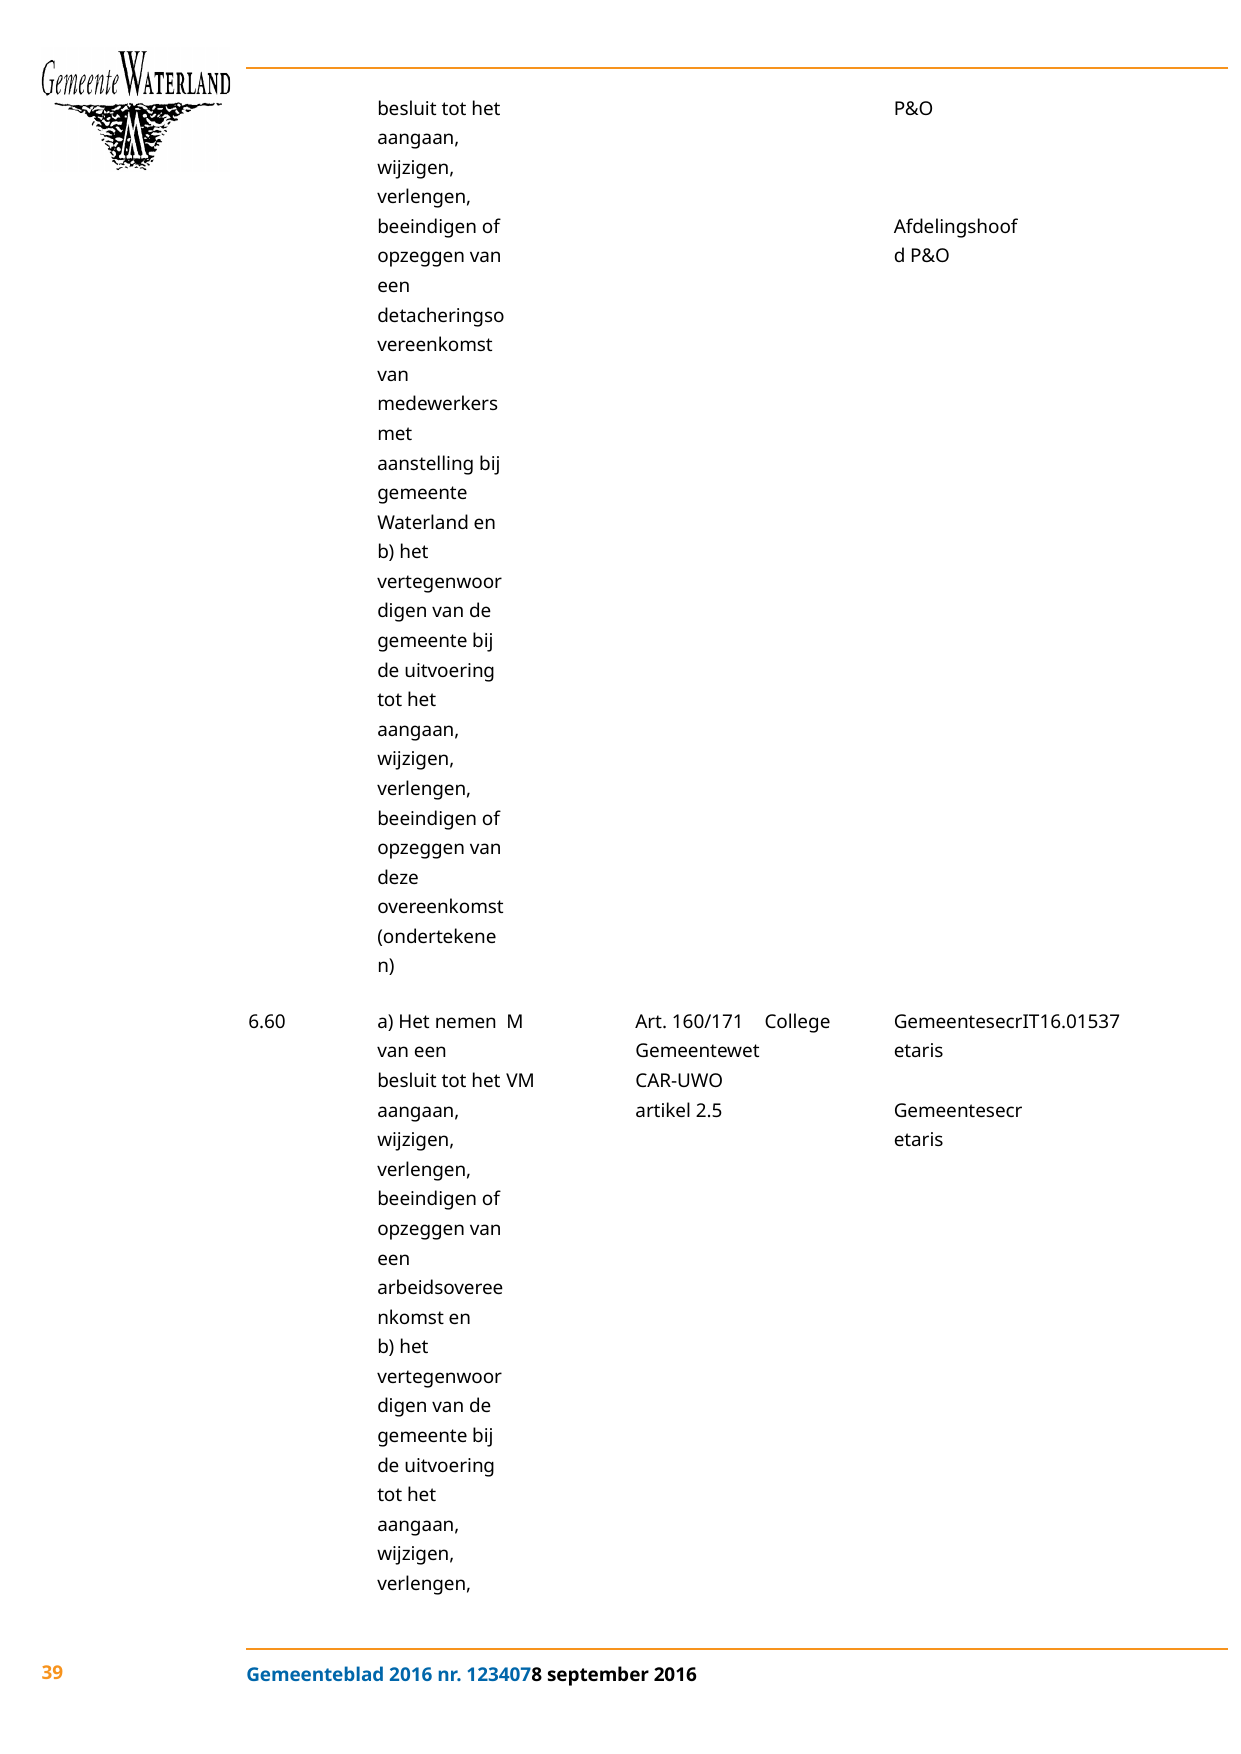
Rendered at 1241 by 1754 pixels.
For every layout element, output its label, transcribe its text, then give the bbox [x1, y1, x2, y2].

table_cell Gemeentesecretaris Gemeentesecretaris [894, 1008, 1022, 1596]
table_cell [764, 95, 893, 1008]
table_cell P&O Afdelingshoofd P&O [894, 95, 1022, 1008]
table_cell besluit tot het aangaan, wijzigen, verlengen, beeindigen of opzeggen van een detacheringsovereenkomst van medewerkers met aanstelling bij gemeente Waterland en b) het vertegenwoordigen van de gemeente bij de uitvoering tot het aangaan, wijzigen, verlengen, beeindigen of opzeggen van deze overeenkomst (ondertekenen) [377, 95, 506, 1008]
table_cell [635, 95, 764, 1008]
table_cell [506, 95, 635, 1008]
table_cell [1023, 95, 1152, 1008]
table_cell [248, 95, 377, 1008]
picture [41, 47, 231, 172]
table_cell Art. 160/171 Gemeentewet CAR-UWO artikel 2.5 [635, 1008, 764, 1596]
table_cell College [764, 1008, 893, 1596]
table_cell a) Het nemen van een besluit tot het aangaan, wijzigen, verlengen, beeindigen of opzeggen van een arbeidsovereenkomst en b) het vertegenwoordigen van de gemeente bij de uitvoering tot het aangaan, wijzigen, verlengen, [377, 1008, 506, 1596]
table_cell M VM [506, 1008, 635, 1596]
table_cell IT16.01537 [1023, 1008, 1152, 1596]
table_cell 6.60 [248, 1008, 377, 1596]
